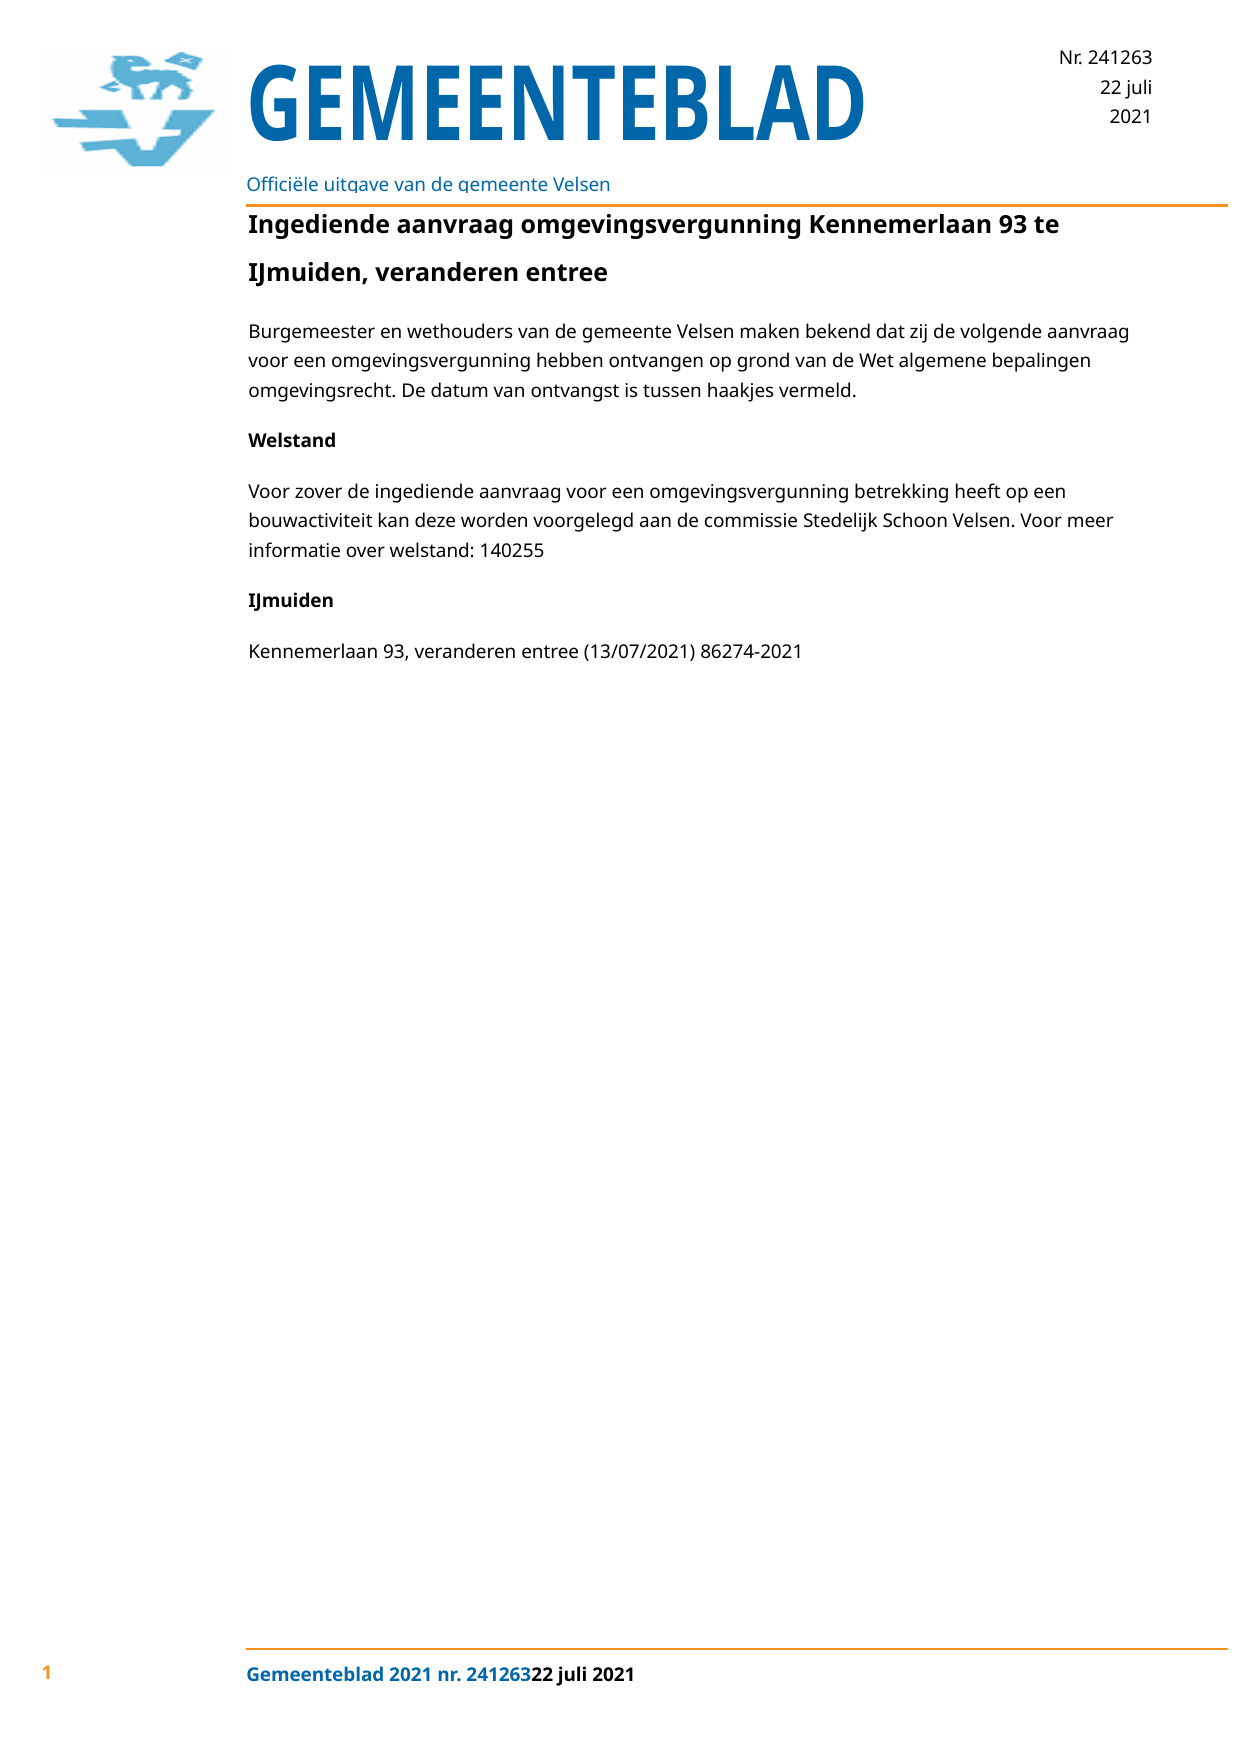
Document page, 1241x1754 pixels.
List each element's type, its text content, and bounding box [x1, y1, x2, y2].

text Welstand [248, 427, 1152, 453]
text Voor zover de ingediende aanvraag voor een omgevingsvergunning betrekking heeft op een bouwactiviteit kan deze worden voorgelegd aan de commissie Stedelijk Schoon Velsen. Voor meer informatie over welstand: 140255 [248, 478, 1152, 563]
text IJmuiden [248, 587, 1152, 613]
text Ingediende aanvraag omgevingsvergunning Kennemerlaan 93 te IJmuiden, veranderen entree [248, 207, 1152, 288]
text Kennemerlaan 93, veranderen entree (13/07/2021) 86274-2021 [248, 638, 1152, 664]
text Burgemeester en wethouders van de gemeente Velsen maken bekend dat zij de volgende aanvraag voor een omgevingsvergunning hebben ontvangen op grond van de Wet algemene bepalingen omgevingsrecht. De datum van ontvangst is tussen haakjes vermeld. [248, 318, 1152, 403]
picture [41, 47, 231, 172]
